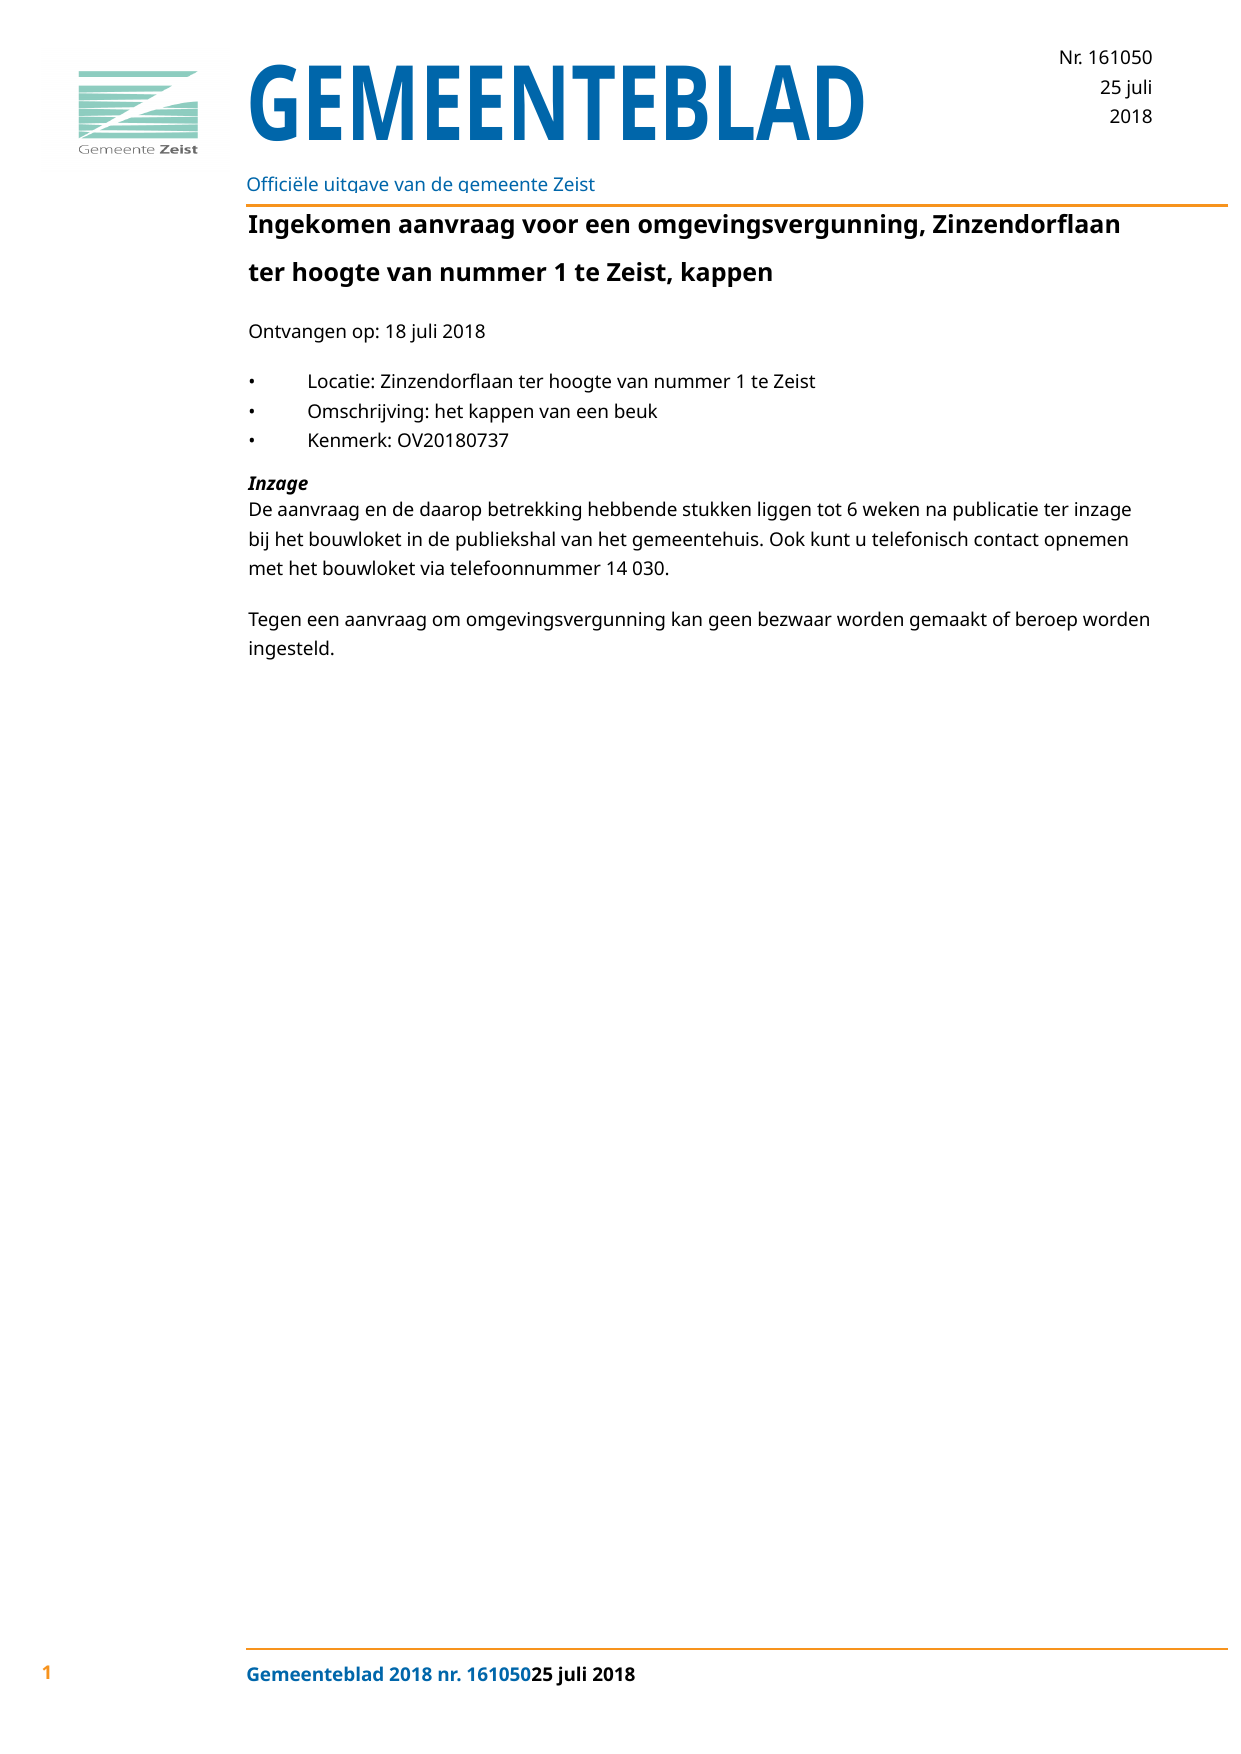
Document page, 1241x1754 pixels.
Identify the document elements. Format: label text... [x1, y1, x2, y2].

list Kenmerk: OV20180737 [248, 427, 1152, 453]
text Ingekomen aanvraag voor een omgevingsvergunning, Zinzendorflaan ter hoogte van nummer 1 te Zeist, kappen [248, 207, 1152, 288]
text Ontvangen op: 18 juli 2018 [248, 318, 1152, 344]
list Locatie: Zinzendorflaan ter hoogte van nummer 1 te Zeist [248, 368, 1152, 394]
text Inzage [248, 471, 1152, 496]
list Omschrijving: het kappen van een beuk [248, 398, 1152, 424]
picture [41, 47, 231, 172]
text Tegen een aanvraag om omgevingsvergunning kan geen bezwaar worden gemaakt of beroep worden ingesteld. [248, 606, 1152, 661]
text De aanvraag en de daarop betrekking hebbende stukken liggen tot 6 weken na publicatie ter inzage bij het bouwloket in de publiekshal van het gemeentehuis. Ook kunt u telefonisch contact opnemen met het bouwloket via telefoonnummer 14 030. [248, 496, 1152, 581]
